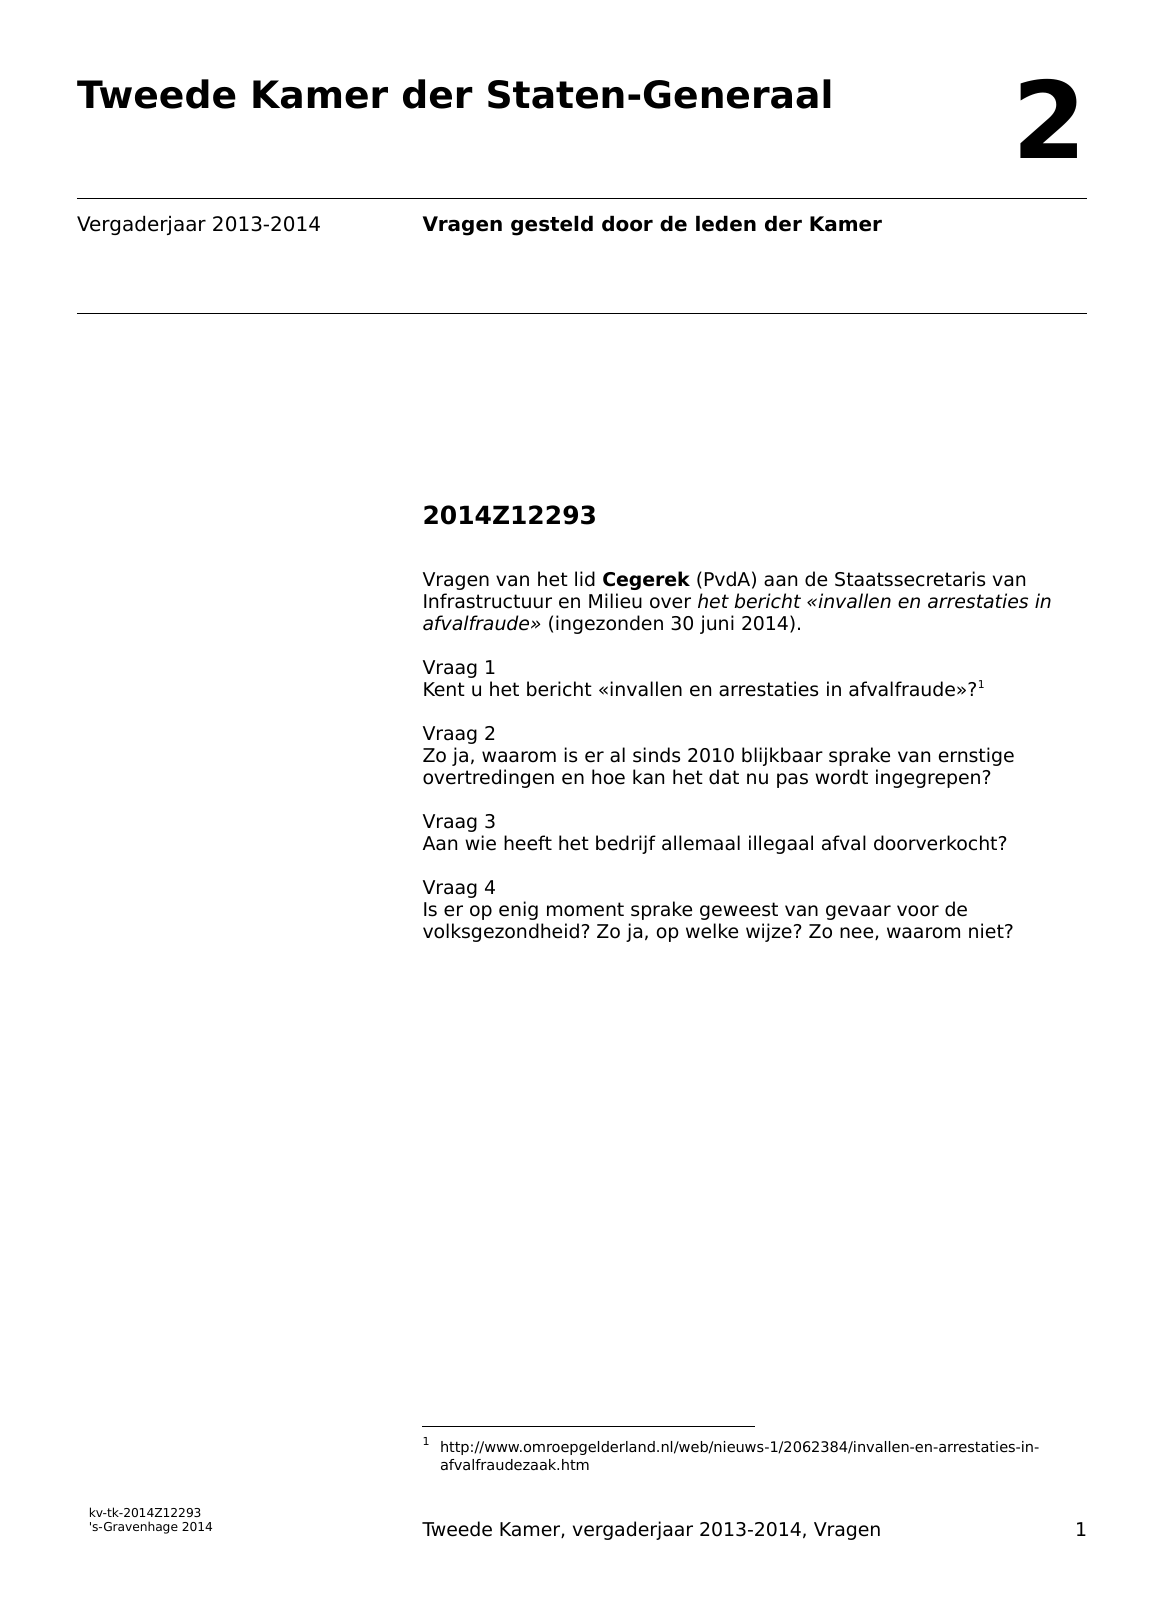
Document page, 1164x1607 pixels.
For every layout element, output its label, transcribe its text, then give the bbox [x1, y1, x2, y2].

table_cell Vragen gesteld door de leden der Kamer [422, 199, 1087, 313]
text 2014Z12293 [422, 501, 1087, 531]
text kv-tk-2014Z12293 [88, 1506, 323, 1520]
table_header 2 [886, 59, 1087, 198]
text Is er op enig moment sprake geweest van gevaar voor de volksgezondheid? Zo ja, op welke wijze? Zo nee, waarom niet? [422, 899, 1087, 943]
table_header Tweede Kamer der Staten-Generaal [77, 59, 886, 198]
table_cell Vergaderjaar 2013-2014 [77, 199, 422, 313]
text Vragen van het lid Cegerek (PvdA) aan de Staatssecretaris van Infrastructuur en Milieu over het bericht «invallen en arrestaties in afvalfraude» (ingezonden 30 juni 2014). [422, 569, 1087, 635]
text 's-Gravenhage 2014 [88, 1520, 323, 1534]
text Vraag 1 [422, 657, 1087, 679]
text Kent u het bericht «invallen en arrestaties in afvalfraude»? [422, 679, 1087, 701]
text Vraag 2 [422, 723, 1087, 745]
text Vraag 4 [422, 877, 1087, 899]
text Aan wie heeft het bedrijf allemaal illegaal afval doorverkocht? [422, 833, 1087, 855]
text Zo ja, waarom is er al sinds 2010 blijkbaar sprake van ernstige overtredingen en hoe kan het dat nu pas wordt ingegrepen? [422, 745, 1087, 789]
text Vraag 3 [422, 811, 1087, 833]
text http://www.omroepgelderland.nl/web/nieuws-1/2062384/invallen-en-arrestaties-in-afvalfraudezaak.htm [422, 1435, 1087, 1474]
